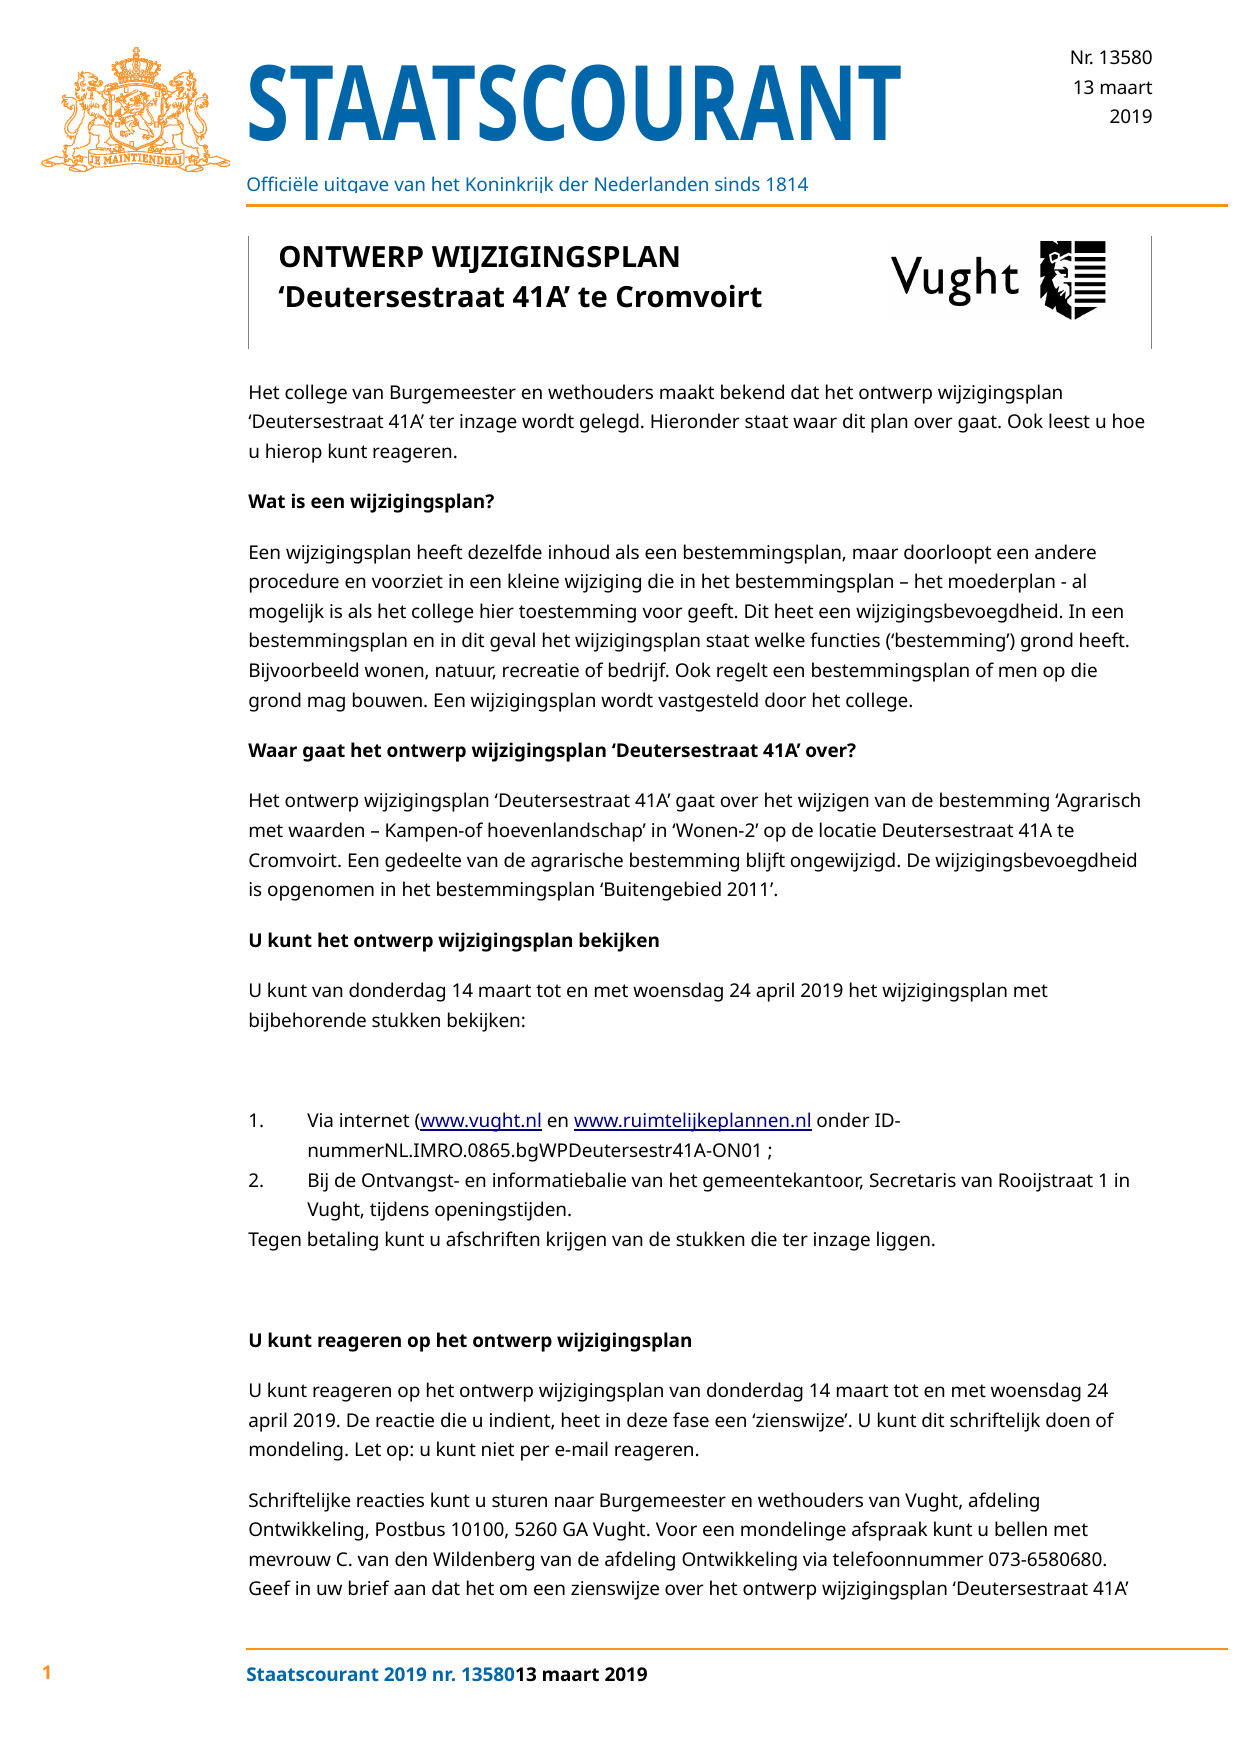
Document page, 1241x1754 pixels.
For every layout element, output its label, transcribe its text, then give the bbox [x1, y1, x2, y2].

list Via internet (www.vught.nl en www.ruimtelijkeplannen.nl onder ID-nummerNL.IMRO.0865.bgWPDeutersestr41A-ON01 ; [248, 1108, 1152, 1163]
text Wat is een wijzigingsplan? [248, 488, 1152, 514]
picture [882, 236, 1119, 324]
text Een wijzigingsplan heeft dezelfde inhoud als een bestemmingsplan, maar doorloopt een andere procedure en voorziet in een kleine wijziging die in het bestemmingsplan – het moederplan - al mogelijk is als het college hier toestemming voor geeft. Dit heet een wijzigingsbevoegdheid. In een bestemmingsplan en in dit geval het wijzigingsplan staat welke functies (‘bestemming’) grond heeft. Bijvoorbeeld wonen, natuur, recreatie of bedrijf. Ook regelt een bestemmingsplan of men op die grond mag bouwen. Een wijzigingsplan wordt vastgesteld door het college. [248, 539, 1152, 712]
picture [41, 47, 231, 172]
text U kunt van donderdag 14 maart tot en met woensdag 24 april 2019 het wijzigingsplan met bijbehorende stukken bekijken: [248, 977, 1152, 1032]
text U kunt reageren op het ontwerp wijzigingsplan [248, 1327, 1152, 1352]
text U kunt het ontwerp wijzigingsplan bekijken [248, 927, 1152, 952]
text Waar gaat het ontwerp wijzigingsplan ‘Deutersestraat 41A’ over? [248, 737, 1152, 763]
text U kunt reageren op het ontwerp wijzigingsplan van donderdag 14 maart tot en met woensdag 24 april 2019. De reactie die u indient, heet in deze fase een ‘zienswijze’. U kunt dit schriftelijk doen of mondeling. Let op: u kunt niet per e-mail reageren. [248, 1377, 1152, 1462]
text Het college van Burgemeester en wethouders maakt bekend dat het ontwerp wijzigingsplan ‘Deutersestraat 41A’ ter inzage wordt gelegd. Hieronder staat waar dit plan over gaat. Ook leest u hoe u hierop kunt reageren. [248, 379, 1152, 464]
table_header ONTWERP WIJZIGINGSPLAN ‘Deutersestraat 41A’ te Cromvoirt [249, 236, 850, 349]
list Bij de Ontvangst- en informatiebalie van het gemeentekantoor, Secretaris van Rooijstraat 1 in Vught, tijdens openingstijden. [248, 1167, 1152, 1222]
text Het ontwerp wijzigingsplan ‘Deutersestraat 41A’ gaat over het wijzigen van de bestemming ‘Agrarisch met waarden – Kampen-of hoevenlandschap’ in ‘Wonen-2’ op de locatie Deutersestraat 41A te Cromvoirt. Een gedeelte van de agrarische bestemming blijft ongewijzigd. De wijzigingsbevoegdheid is opgenomen in het bestemmingsplan ‘Buitengebied 2011’. [248, 788, 1152, 902]
text Schriftelijke reacties kunt u sturen naar Burgemeester en wethouders van Vught, afdeling Ontwikkeling, Postbus 10100, 5260 GA Vught. Voor een mondelinge afspraak kunt u bellen met mevrouw C. van den Wildenberg van de afdeling Ontwikkeling via telefoonnummer 073-6580680. Geef in uw brief aan dat het om een zienswijze over het ontwerp wijzigingsplan ‘Deutersestraat 41A’ [248, 1487, 1152, 1601]
table_header [850, 236, 1151, 349]
text Tegen betaling kunt u afschriften krijgen van de stukken die ter inzage liggen. [248, 1226, 1152, 1252]
